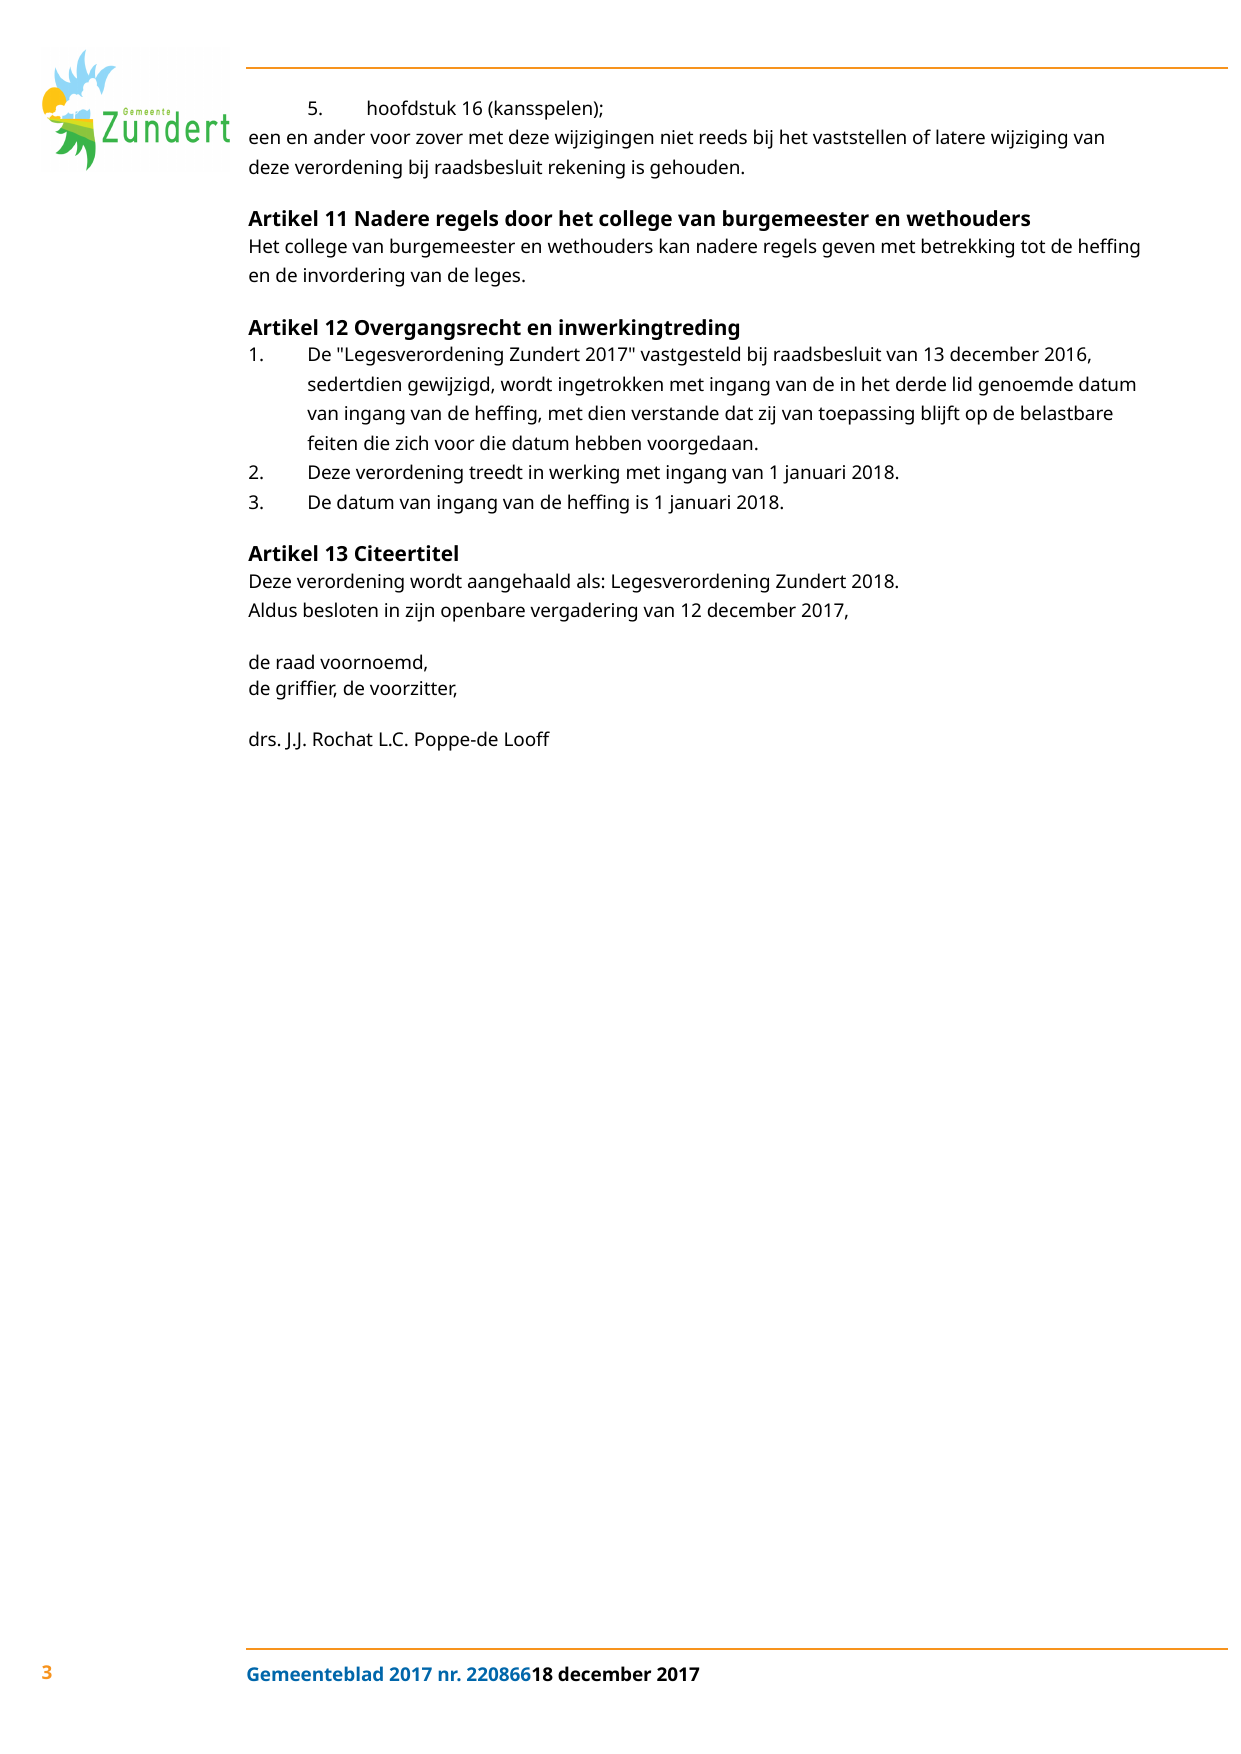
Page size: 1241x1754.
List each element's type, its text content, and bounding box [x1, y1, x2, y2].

text Artikel 11 Nadere regels door het college van burgemeester en wethouders [248, 204, 1152, 233]
list Deze verordening treedt in werking met ingang van 1 januari 2018. [248, 459, 1152, 485]
list hoofdstuk 16 (kansspelen); [307, 95, 1152, 121]
text Artikel 12 Overgangsrecht en inwerkingtreding [248, 313, 1152, 341]
list De datum van ingang van de heffing is 1 januari 2018. [248, 489, 1152, 515]
text Deze verordening wordt aangehaald als: Legesverordening Zundert 2018. [248, 568, 1152, 594]
picture [41, 47, 231, 172]
text de raad voornoemd, [248, 649, 1152, 675]
text de griffier, de voorzitter, [248, 675, 1152, 701]
text Artikel 13 Citeertitel [248, 539, 1152, 568]
list De "Legesverordening Zundert 2017" vastgesteld bij raadsbesluit van 13 december 2016, sedertdien gewijzigd, wordt ingetrokken met ingang van de in het derde lid genoemde datum van ingang van de heffing, met dien verstande dat zij van toepassing blijft op de belastbare feiten die zich voor die datum hebben voorgedaan. [248, 341, 1152, 456]
text Aldus besloten in zijn openbare vergadering van 12 december 2017, [248, 598, 1152, 623]
text een en ander voor zover met deze wijzigingen niet reeds bij het vaststellen of latere wijziging van deze verordening bij raadsbesluit rekening is gehouden. [248, 124, 1152, 180]
text drs. J.J. Rochat L.C. Poppe-de Looff [248, 726, 1152, 752]
text Het college van burgemeester en wethouders kan nadere regels geven met betrekking tot de heffing en de invordering van de leges. [248, 233, 1152, 288]
